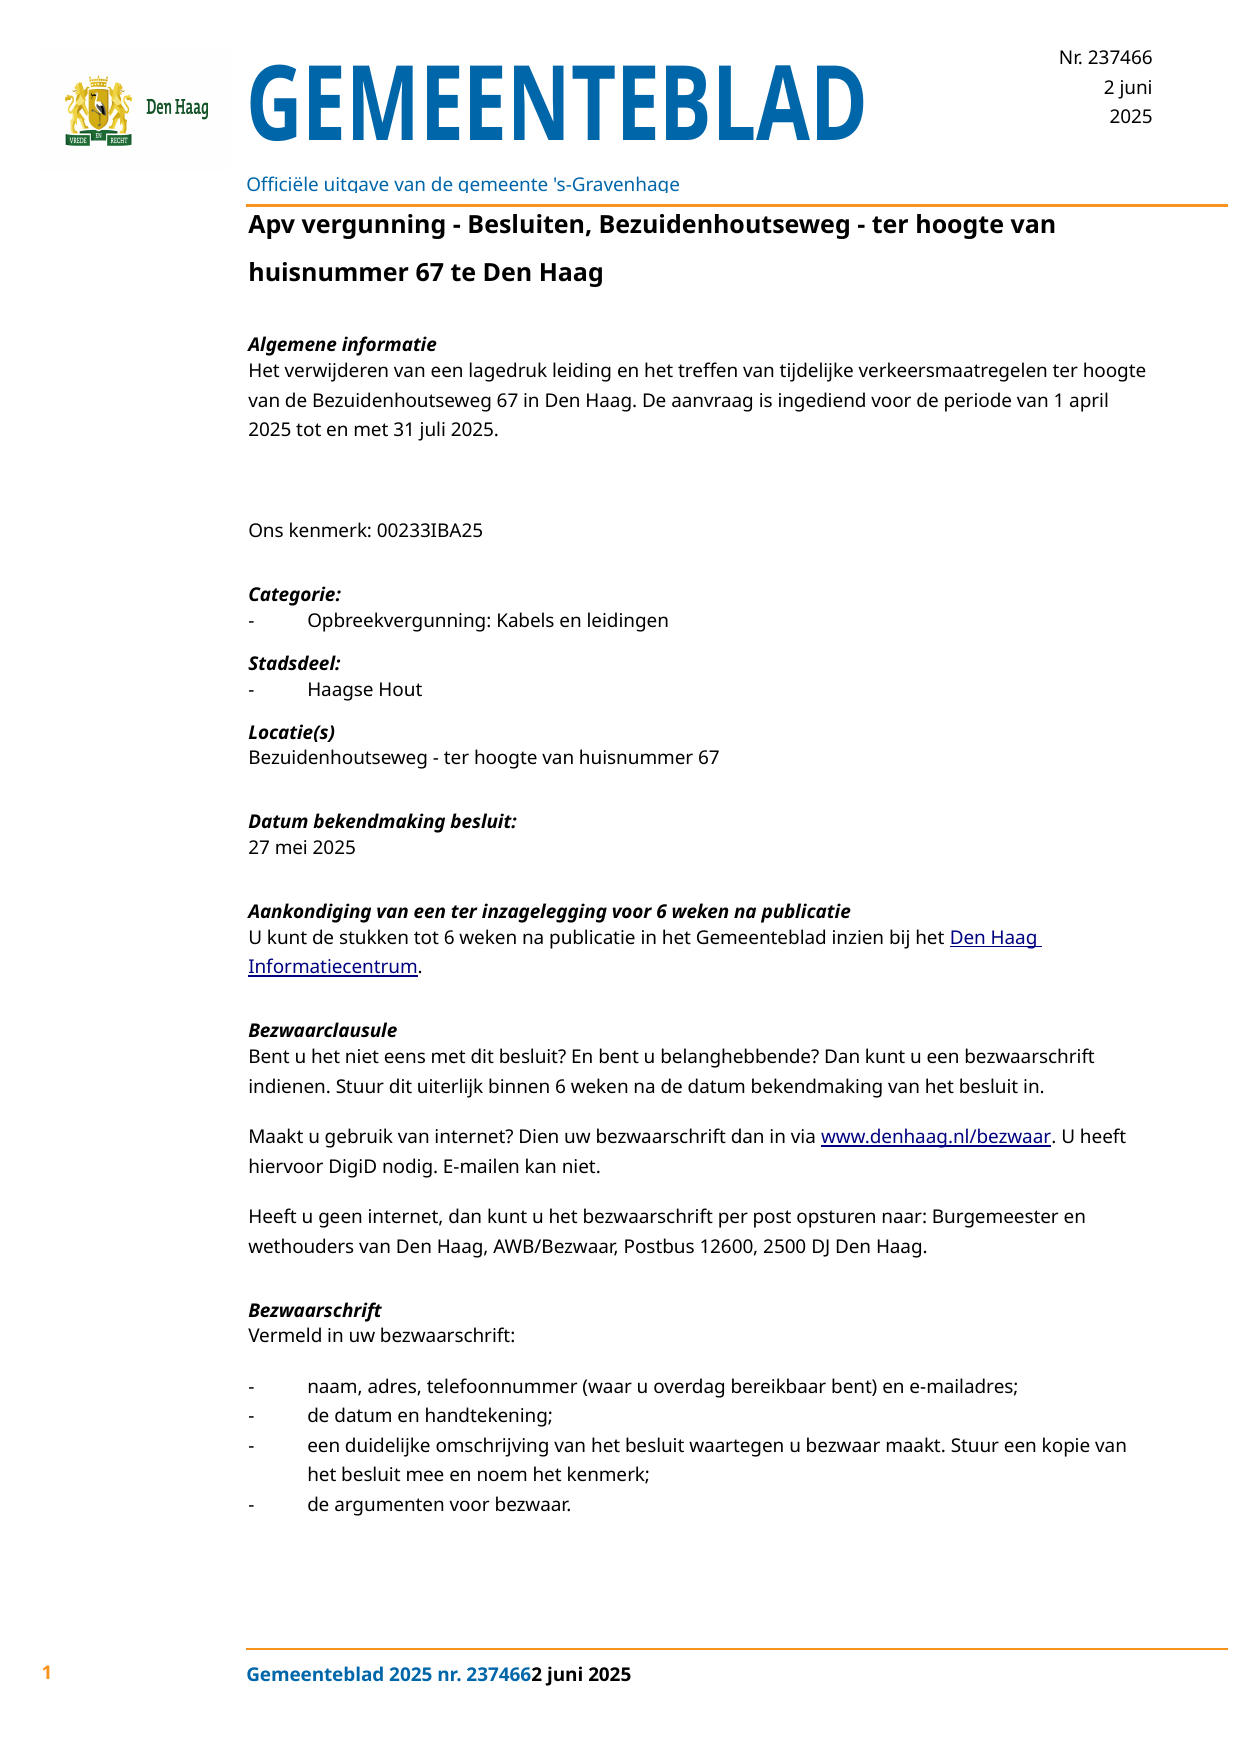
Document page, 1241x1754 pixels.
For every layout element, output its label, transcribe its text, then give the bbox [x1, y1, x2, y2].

text Apv vergunning - Besluiten, Bezuidenhoutseweg - ter hoogte van huisnummer 67 te Den Haag [248, 207, 1152, 288]
text Locatie(s) [248, 719, 1152, 744]
text Aankondiging van een ter inzagelegging voor 6 weken na publicatie [248, 898, 1152, 924]
list Haagse Hout [248, 676, 1152, 701]
picture [41, 47, 231, 172]
list een duidelijke omschrijving van het besluit waartegen u bezwaar maakt. Stuur een kopie van het besluit mee en noem het kenmerk; [248, 1432, 1152, 1487]
text Maakt u gebruik van internet? Dien uw bezwaarschrift dan in via www.denhaag.nl/bezwaar. U heeft hiervoor DigiD nodig. E-mailen kan niet. [248, 1123, 1152, 1178]
text Ons kenmerk: 00233IBA25 [248, 517, 1152, 543]
list de datum en handtekening; [248, 1402, 1152, 1428]
text Stadsdeel: [248, 650, 1152, 676]
text Bezwaarclausule [248, 1017, 1152, 1043]
list Opbreekvergunning: Kabels en leidingen [248, 607, 1152, 633]
text U kunt de stukken tot 6 weken na publicatie in het Gemeenteblad inzien bij het Den Haag Informatiecentrum. [248, 924, 1152, 979]
text Datum bekendmaking besluit: [248, 808, 1152, 834]
text Algemene informatie [248, 331, 1152, 357]
text Heeft u geen internet, dan kunt u het bezwaarschrift per post opsturen naar: Burgemeester en wethouders van Den Haag, AWB/Bezwaar, Postbus 12600, 2500 DJ Den Haag. [248, 1203, 1152, 1258]
text Bezwaarschrift [248, 1297, 1152, 1322]
text Categorie: [248, 581, 1152, 607]
list de argumenten voor bezwaar. [248, 1491, 1152, 1517]
text Het verwijderen van een lagedruk leiding en het treffen van tijdelijke verkeersmaatregelen ter hoogte van de Bezuidenhoutseweg 67 in Den Haag. De aanvraag is ingediend voor de periode van 1 april 2025 tot en met 31 juli 2025. [248, 357, 1152, 442]
text 27 mei 2025 [248, 834, 1152, 860]
text Bent u het niet eens met dit besluit? En bent u belanghebbende? Dan kunt u een bezwaarschrift indienen. Stuur dit uiterlijk binnen 6 weken na de datum bekendmaking van het besluit in. [248, 1043, 1152, 1098]
text Vermeld in uw bezwaarschrift: [248, 1322, 1152, 1348]
text Bezuidenhoutseweg - ter hoogte van huisnummer 67 [248, 744, 1152, 770]
list naam, adres, telefoonnummer (waar u overdag bereikbaar bent) en e-mailadres; [248, 1373, 1152, 1399]
